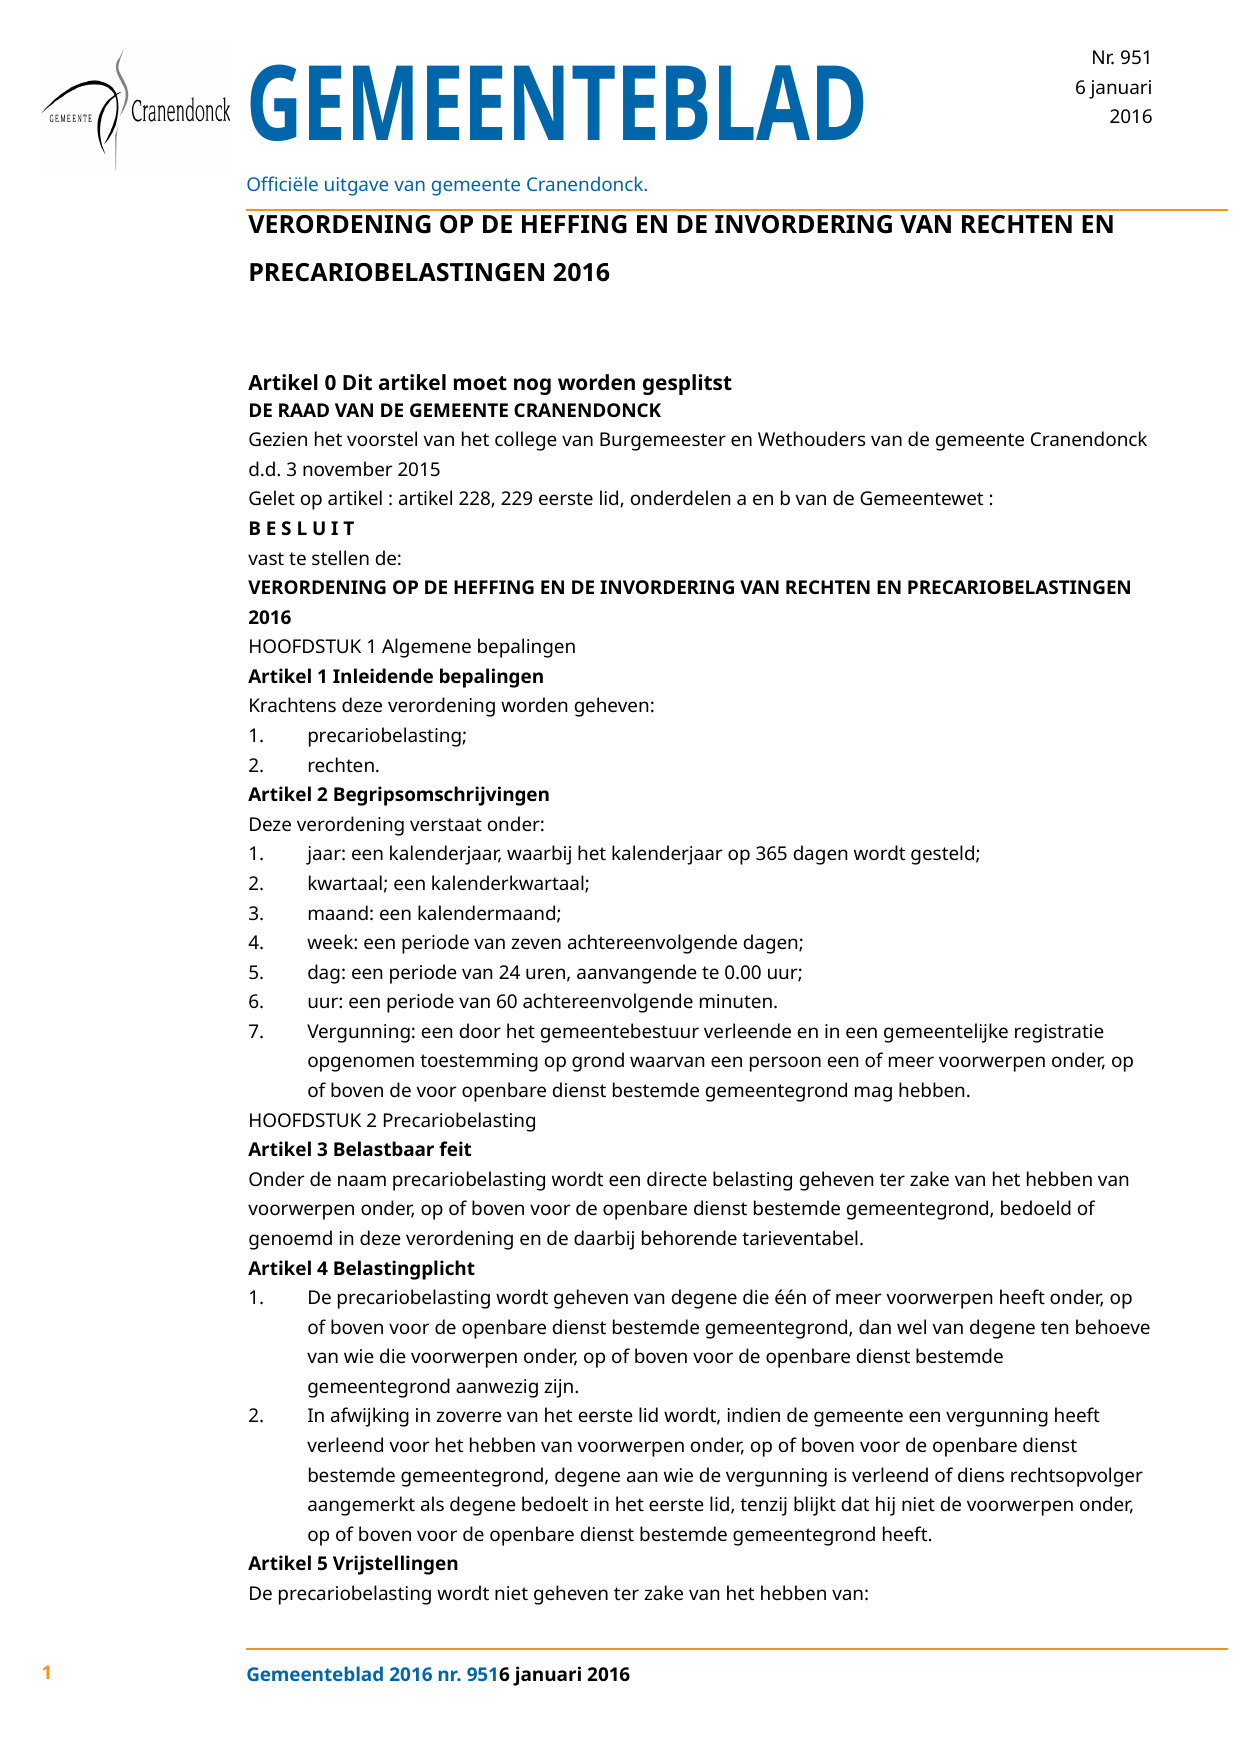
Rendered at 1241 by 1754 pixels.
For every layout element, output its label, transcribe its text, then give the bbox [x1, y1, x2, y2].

text vast te stellen de: [248, 545, 1152, 570]
list uur: een periode van 60 achtereenvolgende minuten. [248, 988, 1152, 1014]
list jaar: een kalenderjaar, waarbij het kalenderjaar op 365 dagen wordt gesteld; [248, 841, 1152, 866]
text Gezien het voorstel van het college van Burgemeester en Wethouders van de gemeente Cranendonck d.d. 3 november 2015 [248, 426, 1152, 482]
text VERORDENING OP DE HEFFING EN DE INVORDERING VAN RECHTEN EN PRECARIOBELASTINGEN 2016 [248, 574, 1152, 629]
list maand: een kalendermaand; [248, 900, 1152, 925]
text Artikel 3 Belastbaar feit [248, 1136, 1152, 1162]
list dag: een periode van 24 uren, aanvangende te 0.00 uur; [248, 959, 1152, 984]
text VERORDENING OP DE HEFFING EN DE INVORDERING VAN RECHTEN EN PRECARIOBELASTINGEN 2016 [248, 211, 1152, 288]
text Artikel 2 Begripsomschrijvingen [248, 781, 1152, 807]
text DE RAAD VAN DE GEMEENTE CRANENDONCK [248, 397, 1152, 422]
list precariobelasting; [248, 722, 1152, 748]
text Krachtens deze verordening worden geheven: [248, 693, 1152, 718]
text HOOFDSTUK 2 Precariobelasting [248, 1107, 1152, 1132]
list In afwijking in zoverre van het eerste lid wordt, indien de gemeente een vergunning heeft verleend voor het hebben van voorwerpen onder, op of boven voor de openbare dienst bestemde gemeentegrond, degene aan wie de vergunning is verleend of diens rechtsopvolger aangemerkt als degene bedoelt in het eerste lid, tenzij blijkt dat hij niet de voorwerpen onder, op of boven voor de openbare dienst bestemde gemeentegrond heeft. [248, 1403, 1152, 1547]
text Onder de naam precariobelasting wordt een directe belasting geheven ter zake van het hebben van voorwerpen onder, op of boven voor de openbare dienst bestemde gemeentegrond, bedoeld of genoemd in deze verordening en de daarbij behorende tarieventabel. [248, 1166, 1152, 1251]
list rechten. [248, 752, 1152, 777]
text De precariobelasting wordt niet geheven ter zake van het hebben van: [248, 1580, 1152, 1606]
text Artikel 4 Belastingplicht [248, 1255, 1152, 1280]
text Gelet op artikel : artikel 228, 229 eerste lid, onderdelen a en b van de Gemeentewet : [248, 486, 1152, 511]
list kwartaal; een kalenderkwartaal; [248, 870, 1152, 896]
text Deze verordening verstaat onder: [248, 811, 1152, 837]
text HOOFDSTUK 1 Algemene bepalingen [248, 633, 1152, 659]
list De precariobelasting wordt geheven van degene die één of meer voorwerpen heeft onder, op of boven voor de openbare dienst bestemde gemeentegrond, dan wel van degene ten behoeve van wie die voorwerpen onder, op of boven voor de openbare dienst bestemde gemeentegrond aanwezig zijn. [248, 1284, 1152, 1399]
text Artikel 5 Vrijstellingen [248, 1551, 1152, 1576]
text Artikel 0 Dit artikel moet nog worden gesplitst [248, 368, 1152, 397]
picture [41, 47, 231, 172]
list Vergunning: een door het gemeentebestuur verleende en in een gemeentelijke registratie opgenomen toestemming op grond waarvan een persoon een of meer voorwerpen onder, op of boven de voor openbare dienst bestemde gemeentegrond mag hebben. [248, 1018, 1152, 1103]
text B E S L U I T [248, 515, 1152, 541]
text Artikel 1 Inleidende bepalingen [248, 663, 1152, 689]
list week: een periode van zeven achtereenvolgende dagen; [248, 929, 1152, 955]
